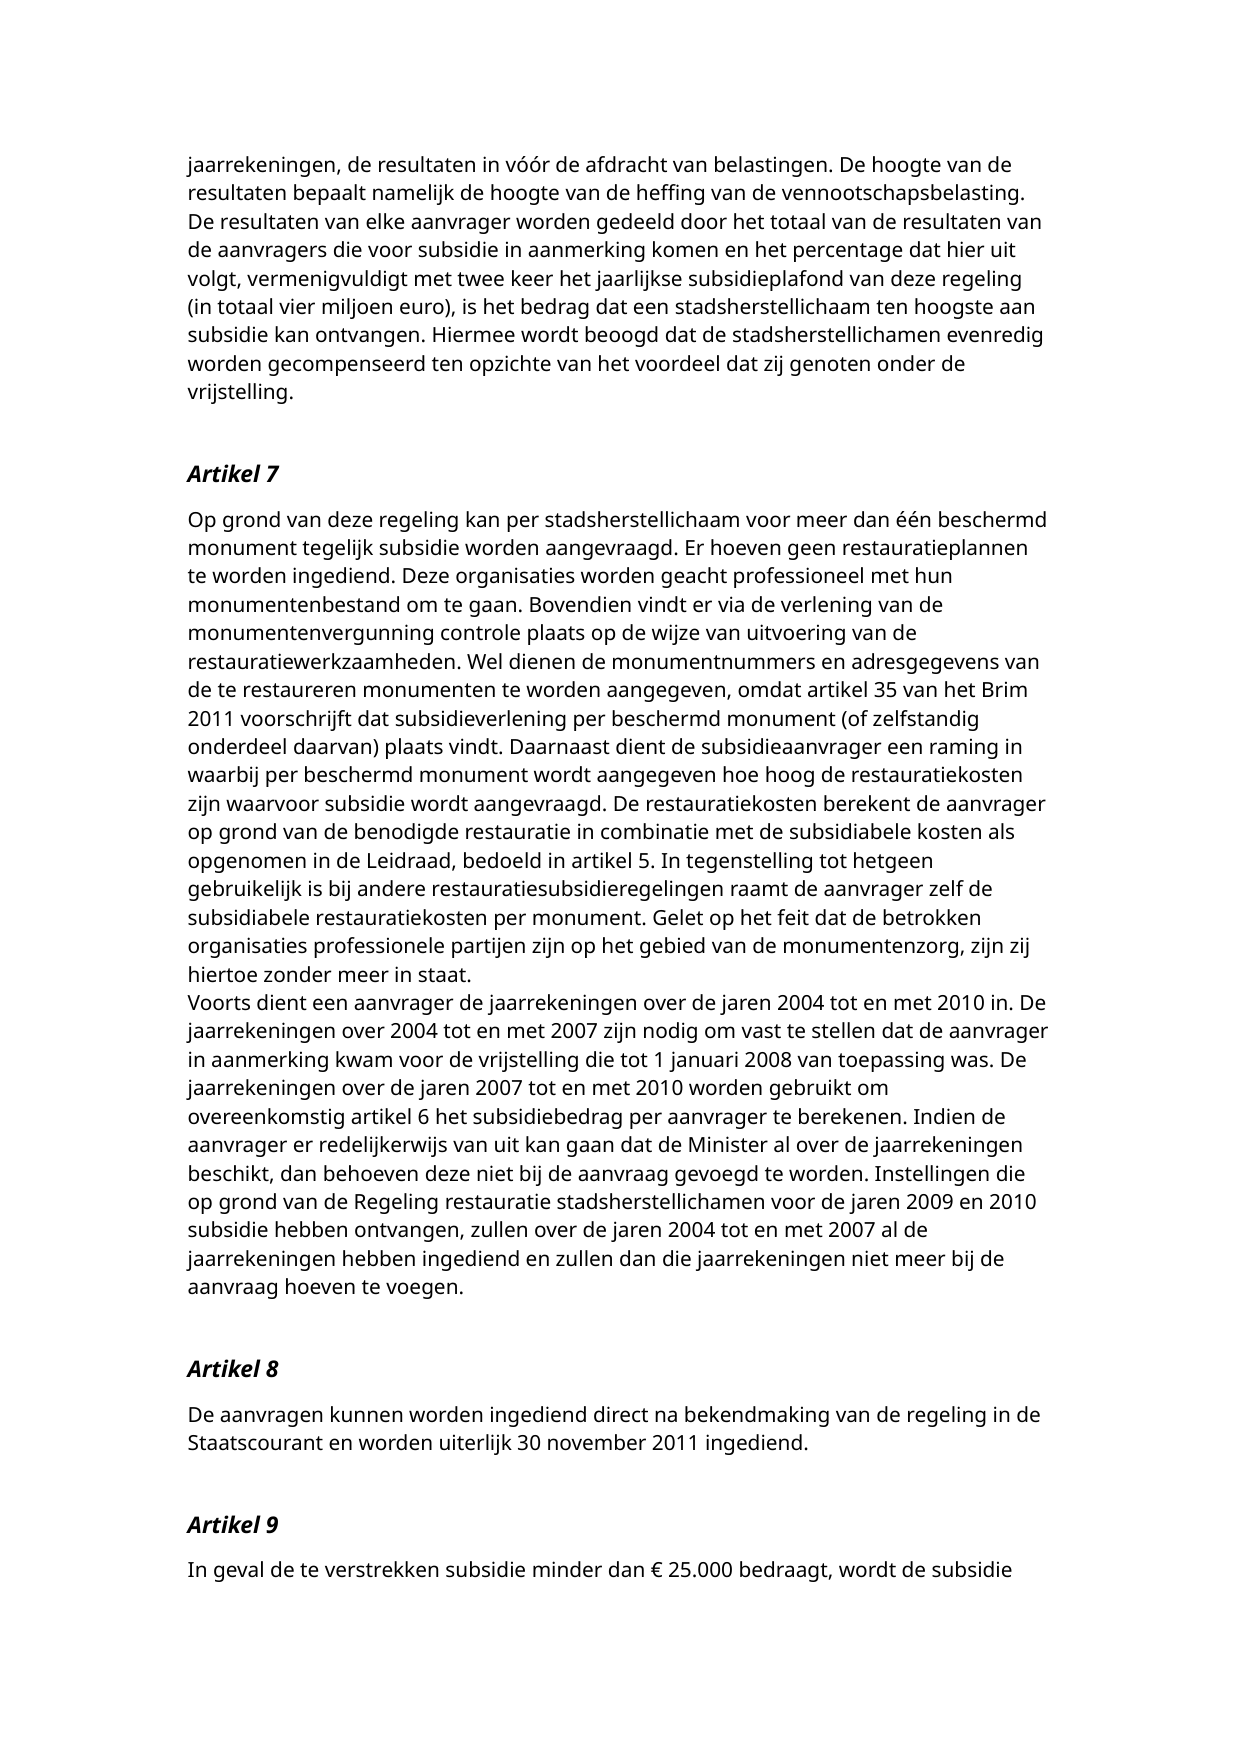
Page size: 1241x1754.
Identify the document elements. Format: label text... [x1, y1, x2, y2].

text De aanvragen kunnen worden ingediend direct na bekendmaking van de regeling in de Staatscourant en worden uiterlijk 30 november 2011 ingediend. [187, 1400, 1053, 1457]
subtitle Artikel 8 [187, 1353, 1053, 1385]
subtitle Artikel 9 [187, 1508, 1053, 1540]
text In geval de te verstrekken subsidie minder dan € 25.000 bedraagt, wordt de subsidie [187, 1555, 1053, 1583]
text Voorts dient een aanvrager de jaarrekeningen over de jaren 2004 tot en met 2010 in. De jaarrekeningen over 2004 tot en met 2007 zijn nodig om vast te stellen dat de aanvrager in aanmerking kwam voor de vrijstelling die tot 1 januari 2008 van toepassing was. De jaarrekeningen over de jaren 2007 tot en met 2010 worden gebruikt om overeenkomstig artikel 6 het subsidiebedrag per aanvrager te berekenen. Indien de aanvrager er redelijkerwijs van uit kan gaan dat de Minister al over de jaarrekeningen beschikt, dan behoeven deze niet bij de aanvraag gevoegd te worden. Instellingen die op grond van de Regeling restauratie stadsherstellichamen voor de jaren 2009 en 2010 subsidie hebben ontvangen, zullen over de jaren 2004 tot en met 2007 al de jaarrekeningen hebben ingediend en zullen dan die jaarrekeningen niet meer bij de aanvraag hoeven te voegen. [187, 988, 1053, 1301]
subtitle Artikel 7 [187, 458, 1053, 490]
text jaarrekeningen, de resultaten in vóór de afdracht van belastingen. De hoogte van de resultaten bepaalt namelijk de hoogte van de heffing van de vennootschapsbelasting. De resultaten van elke aanvrager worden gedeeld door het totaal van de resultaten van de aanvragers die voor subsidie in aanmerking komen en het percentage dat hier uit volgt, vermenigvuldigt met twee keer het jaarlijkse subsidieplafond van deze regeling (in totaal vier miljoen euro), is het bedrag dat een stadsherstellichaam ten hoogste aan subsidie kan ontvangen. Hiermee wordt beoogd dat de stadsherstellichamen evenredig worden gecompenseerd ten opzichte van het voordeel dat zij genoten onder de vrijstelling. [187, 150, 1053, 406]
text Op grond van deze regeling kan per stadsherstellichaam voor meer dan één beschermd monument tegelijk subsidie worden aangevraagd. Er hoeven geen restauratieplannen te worden ingediend. Deze organisaties worden geacht professioneel met hun monumentenbestand om te gaan. Bovendien vindt er via de verlening van de monumentenvergunning controle plaats op de wijze van uitvoering van de restauratiewerkzaamheden. Wel dienen de monumentnummers en adresgegevens van de te restaureren monumenten te worden aangegeven, omdat artikel 35 van het Brim 2011 voorschrijft dat subsidieverlening per beschermd monument (of zelfstandig onderdeel daarvan) plaats vindt. Daarnaast dient de subsidieaanvrager een raming in waarbij per beschermd monument wordt aangegeven hoe hoog de restauratiekosten zijn waarvoor subsidie wordt aangevraagd. De restauratiekosten berekent de aanvrager op grond van de benodigde restauratie in combinatie met de subsidiabele kosten als opgenomen in de Leidraad, bedoeld in artikel 5. In tegenstelling tot hetgeen gebruikelijk is bij andere restauratiesubsidieregelingen raamt de aanvrager zelf de subsidiabele restauratiekosten per monument. Gelet op het feit dat de betrokken organisaties professionele partijen zijn op het gebied van de monumentenzorg, zijn zij hiertoe zonder meer in staat. [187, 505, 1053, 988]
